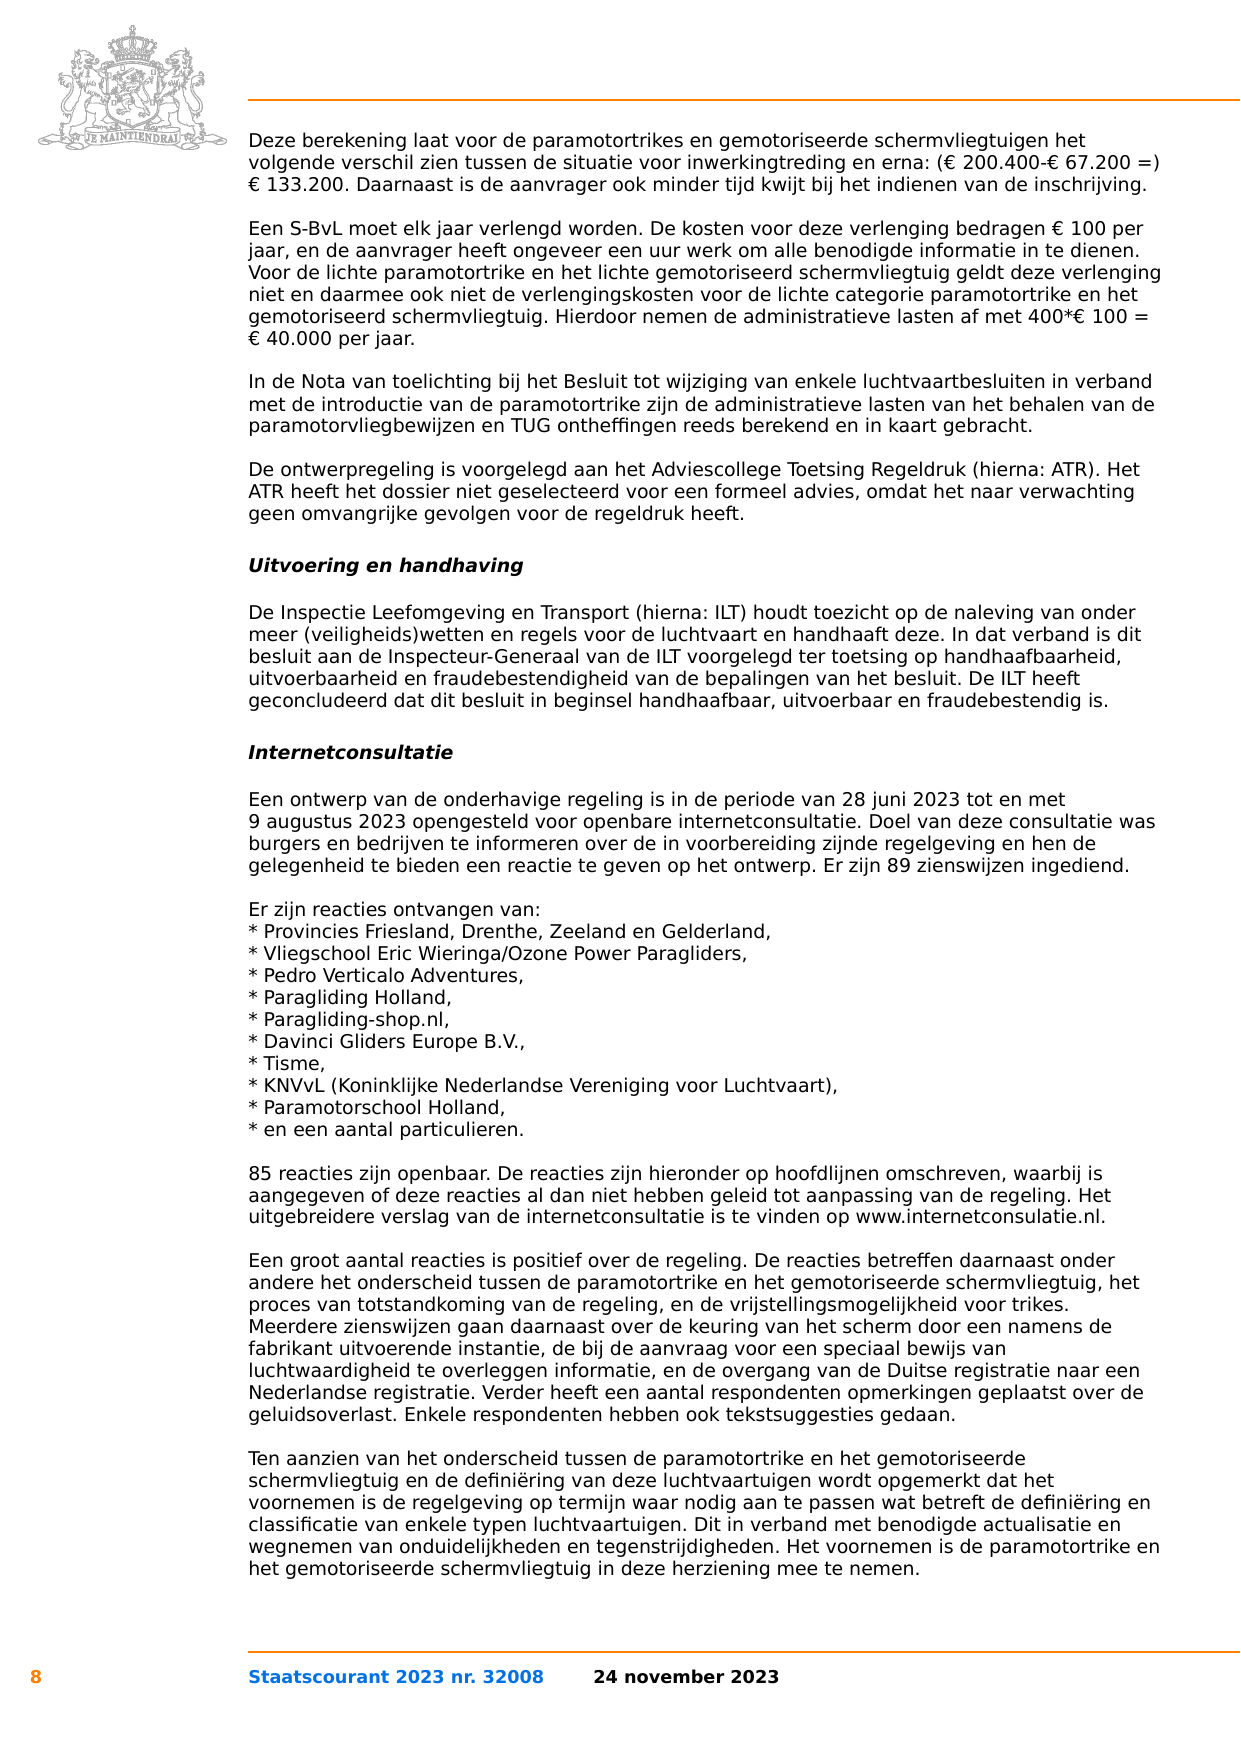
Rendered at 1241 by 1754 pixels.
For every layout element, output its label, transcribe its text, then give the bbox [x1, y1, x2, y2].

text 85 reacties zijn openbaar. De reacties zijn hieronder op hoofdlijnen omschreven, waarbij is aangegeven of deze reacties al dan niet hebben geleid tot aanpassing van de regeling. Het uitgebreidere verslag van de internetconsultatie is te vinden op www.internetconsulatie.nl. [248, 1162, 1163, 1228]
text Een groot aantal reacties is positief over de regeling. De reacties betreffen daarnaast onder andere het onderscheid tussen de paramotortrike en het gemotoriseerde schermvliegtuig, het proces van totstandkoming van de regeling, en de vrijstellingsmogelijkheid voor trikes. Meerdere zienswijzen gaan daarnaast over de keuring van het scherm door een namens de fabrikant uitvoerende instantie, de bij de aanvraag voor een speciaal bewijs van luchtwaardigheid te overleggen informatie, en de overgang van de Duitse registratie naar een Nederlandse registratie. Verder heeft een aantal respondenten opmerkingen geplaatst over de geluidsoverlast. Enkele respondenten hebben ook tekstsuggesties gedaan. [248, 1250, 1163, 1426]
text * Paragliding Holland, [248, 987, 1163, 1009]
text In de Nota van toelichting bij het Besluit tot wijziging van enkele luchtvaartbesluiten in verband met de introductie van de paramotortrike zijn de administratieve lasten van het behalen van de paramotorvliegbewijzen en TUG ontheffingen reeds berekend en in kaart gebracht. [248, 371, 1163, 437]
picture [38, 25, 227, 150]
text * Paragliding-shop.nl, [248, 1009, 1163, 1031]
text Een S-BvL moet elk jaar verlengd worden. De kosten voor deze verlenging bedragen € 100 per jaar, en de aanvrager heeft ongeveer een uur werk om alle benodigde informatie in te dienen. Voor de lichte paramotortrike en het lichte gemotoriseerd schermvliegtuig geldt deze verlenging niet en daarmee ook niet de verlengingskosten voor de lichte categorie paramotortrike en het gemotoriseerd schermvliegtuig. Hierdoor nemen de administratieve lasten af met 400*€ 100 = € 40.000 per jaar. [248, 218, 1163, 349]
subtitle Uitvoering en handhaving [248, 555, 1163, 577]
text De Inspectie Leefomgeving en Transport (hierna: ILT) houdt toezicht op de naleving van onder meer (veiligheids)wetten en regels voor de luchtvaart en handhaaft deze. In dat verband is dit besluit aan de Inspecteur-Generaal van de ILT voorgelegd ter toetsing op handhaafbaarheid, uitvoerbaarheid en fraudebestendigheid van de bepalingen van het besluit. De ILT heeft geconcludeerd dat dit besluit in beginsel handhaafbaar, uitvoerbaar en fraudebestendig is. [248, 602, 1163, 712]
text * Provincies Friesland, Drenthe, Zeeland en Gelderland, [248, 921, 1163, 943]
text De ontwerpregeling is voorgelegd aan het Adviescollege Toetsing Regeldruk (hierna: ATR). Het ATR heeft het dossier niet geselecteerd voor een formeel advies, omdat het naar verwachting geen omvangrijke gevolgen voor de regeldruk heeft. [248, 459, 1163, 525]
text Een ontwerp van de onderhavige regeling is in de periode van 28 juni 2023 tot en met 9 augustus 2023 opengesteld voor openbare internetconsultatie. Doel van deze consultatie was burgers en bedrijven te informeren over de in voorbereiding zijnde regelgeving en hen de gelegenheid te bieden een reactie te geven op het ontwerp. Er zijn 89 zienswijzen ingediend. [248, 789, 1163, 877]
text * Vliegschool Eric Wieringa/Ozone Power Paragliders, [248, 943, 1163, 965]
text * Paramotorschool Holland, [248, 1097, 1163, 1119]
text * Tisme, [248, 1053, 1163, 1075]
text Deze berekening laat voor de paramotortrikes en gemotoriseerde schermvliegtuigen het volgende verschil zien tussen de situatie voor inwerkingtreding en erna: (€ 200.400-€ 67.200 =) € 133.200. Daarnaast is de aanvrager ook minder tijd kwijt bij het indienen van de inschrijving. [248, 130, 1163, 196]
text Er zijn reacties ontvangen van: [248, 899, 1163, 921]
text Ten aanzien van het onderscheid tussen de paramotortrike en het gemotoriseerde schermvliegtuig en de definiëring van deze luchtvaartuigen wordt opgemerkt dat het voornemen is de regelgeving op termijn waar nodig aan te passen wat betreft de definiëring en classificatie van enkele typen luchtvaartuigen. Dit in verband met benodigde actualisatie en wegnemen van onduidelijkheden en tegenstrijdigheden. Het voornemen is de paramotortrike en het gemotoriseerde schermvliegtuig in deze herziening mee te nemen. [248, 1448, 1163, 1580]
subtitle Internetconsultatie [248, 742, 1163, 764]
text * Davinci Gliders Europe B.V., [248, 1031, 1163, 1053]
text * en een aantal particulieren. [248, 1119, 1163, 1141]
text * Pedro Verticalo Adventures, [248, 965, 1163, 987]
text * KNVvL (Koninklijke Nederlandse Vereniging voor Luchtvaart), [248, 1075, 1163, 1097]
